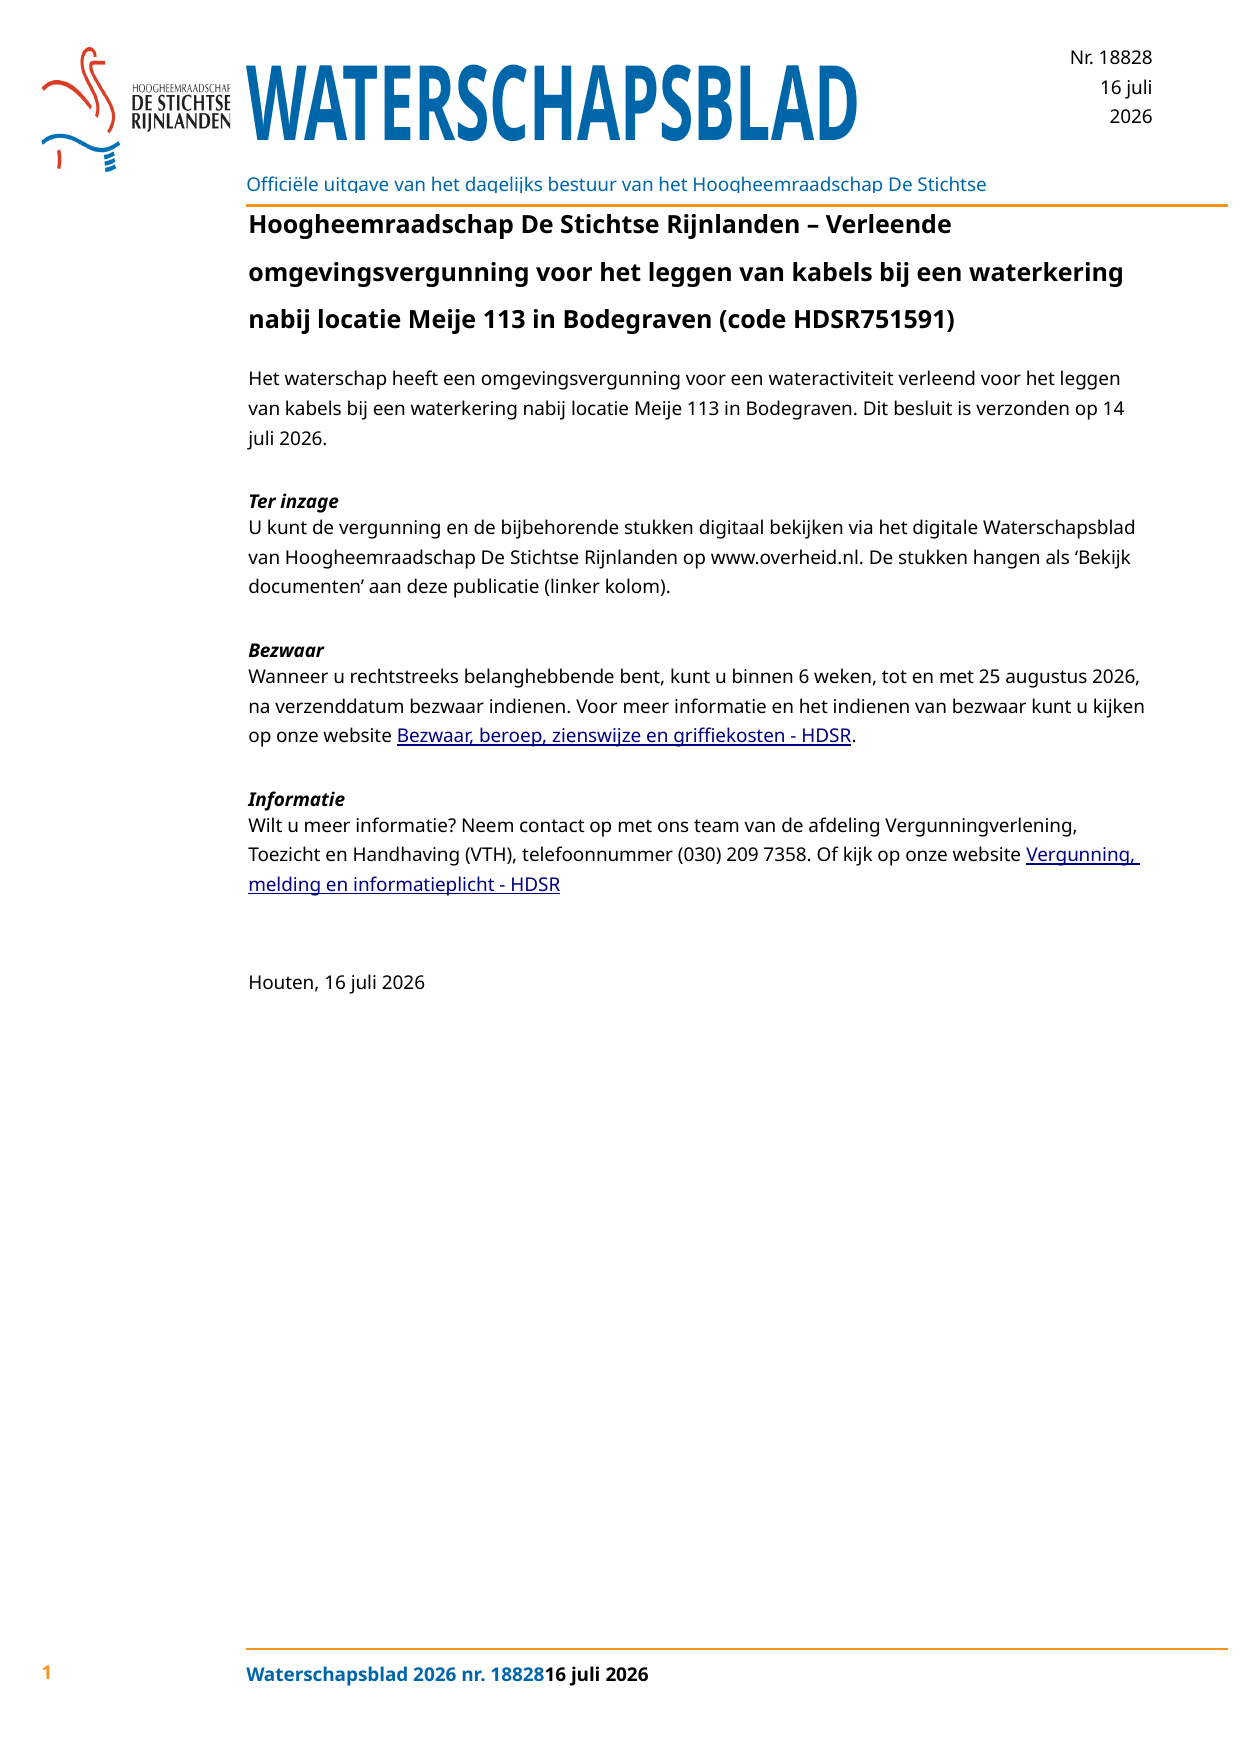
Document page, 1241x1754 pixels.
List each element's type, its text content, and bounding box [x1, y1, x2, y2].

text Hoogheemraadschap De Stichtse Rijnlanden – Verleende omgevingsvergunning voor het leggen van kabels bij een waterkering nabij locatie Meije 113 in Bodegraven (code HDSR751591) [248, 207, 1152, 336]
text Wanneer u rechtstreeks belanghebbende bent, kunt u binnen 6 weken, tot en met 25 augustus 2026, na verzenddatum bezwaar indienen. Voor meer informatie en het indienen van bezwaar kunt u kijken op onze website Bezwaar, beroep, zienswijze en griffiekosten - HDSR. [248, 663, 1152, 748]
text Bezwaar [248, 637, 1152, 663]
text Houten, 16 juli 2026 [248, 969, 1152, 995]
text U kunt de vergunning en de bijbehorende stukken digitaal bekijken via het digitale Waterschapsblad van Hoogheemraadschap De Stichtse Rijnlanden op www.overheid.nl. De stukken hangen als ‘Bekijk documenten’ aan deze publicatie (linker kolom). [248, 514, 1152, 599]
picture [41, 47, 231, 172]
text Het waterschap heeft een omgevingsvergunning voor een wateractiviteit verleend voor het leggen van kabels bij een waterkering nabij locatie Meije 113 in Bodegraven. Dit besluit is verzonden op 14 juli 2026. [248, 366, 1152, 450]
text Ter inzage [248, 489, 1152, 514]
text Wilt u meer informatie? Neem contact op met ons team van de afdeling Vergunningverlening, Toezicht en Handhaving (VTH), telefoonnummer (030) 209 7358. Of kijk op onze website Vergunning, melding en informatieplicht - HDSR [248, 812, 1152, 897]
text Informatie [248, 786, 1152, 812]
